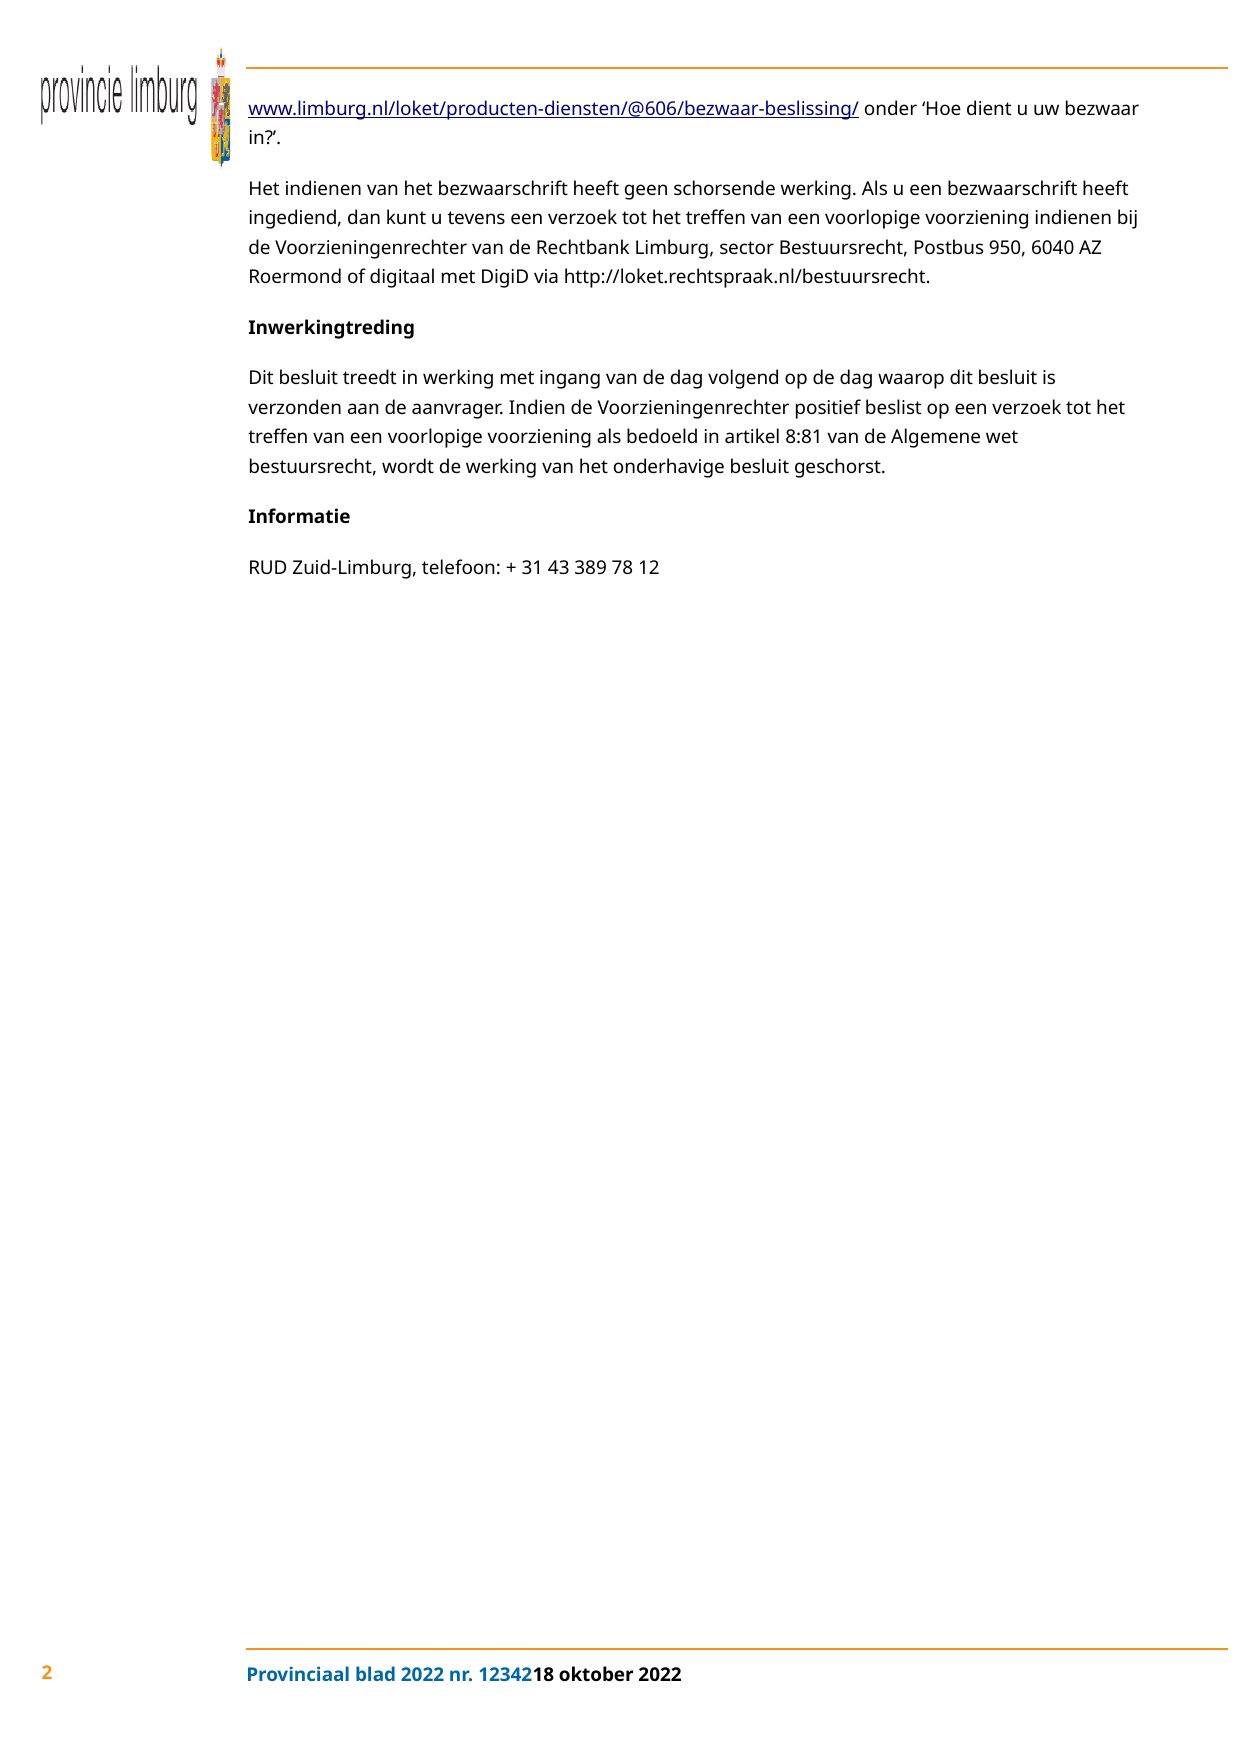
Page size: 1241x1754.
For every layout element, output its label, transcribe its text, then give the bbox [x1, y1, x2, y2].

text Het indienen van het bezwaarschrift heeft geen schorsende werking. Als u een bezwaarschrift heeft ingediend, dan kunt u tevens een verzoek tot het treffen van een voorlopige voorziening indienen bij de Voorzieningenrechter van de Rechtbank Limburg, sector Bestuursrecht, Postbus 950, 6040 AZ Roermond of digitaal met DigiD via http://loket.rechtspraak.nl/bestuursrecht. [248, 175, 1152, 289]
text Dit besluit treedt in werking met ingang van de dag volgend op de dag waarop dit besluit is verzonden aan de aanvrager. Indien de Voorzieningenrechter positief beslist op een verzoek tot het treffen van een voorlopige voorziening als bedoeld in artikel 8:81 van de Algemene wet bestuursrecht, wordt de werking van het onderhavige besluit geschorst. [248, 364, 1152, 479]
text Informatie [248, 503, 1152, 529]
text RUD Zuid-Limburg, telefoon: + 31 43 389 78 12 [248, 554, 1152, 580]
text www.limburg.nl/loket/producten-diensten/@606/bezwaar-beslissing/ onder ‘Hoe dient u uw bezwaar in?’. [248, 95, 1152, 150]
text Inwerkingtreding [248, 314, 1152, 340]
picture [41, 47, 231, 172]
